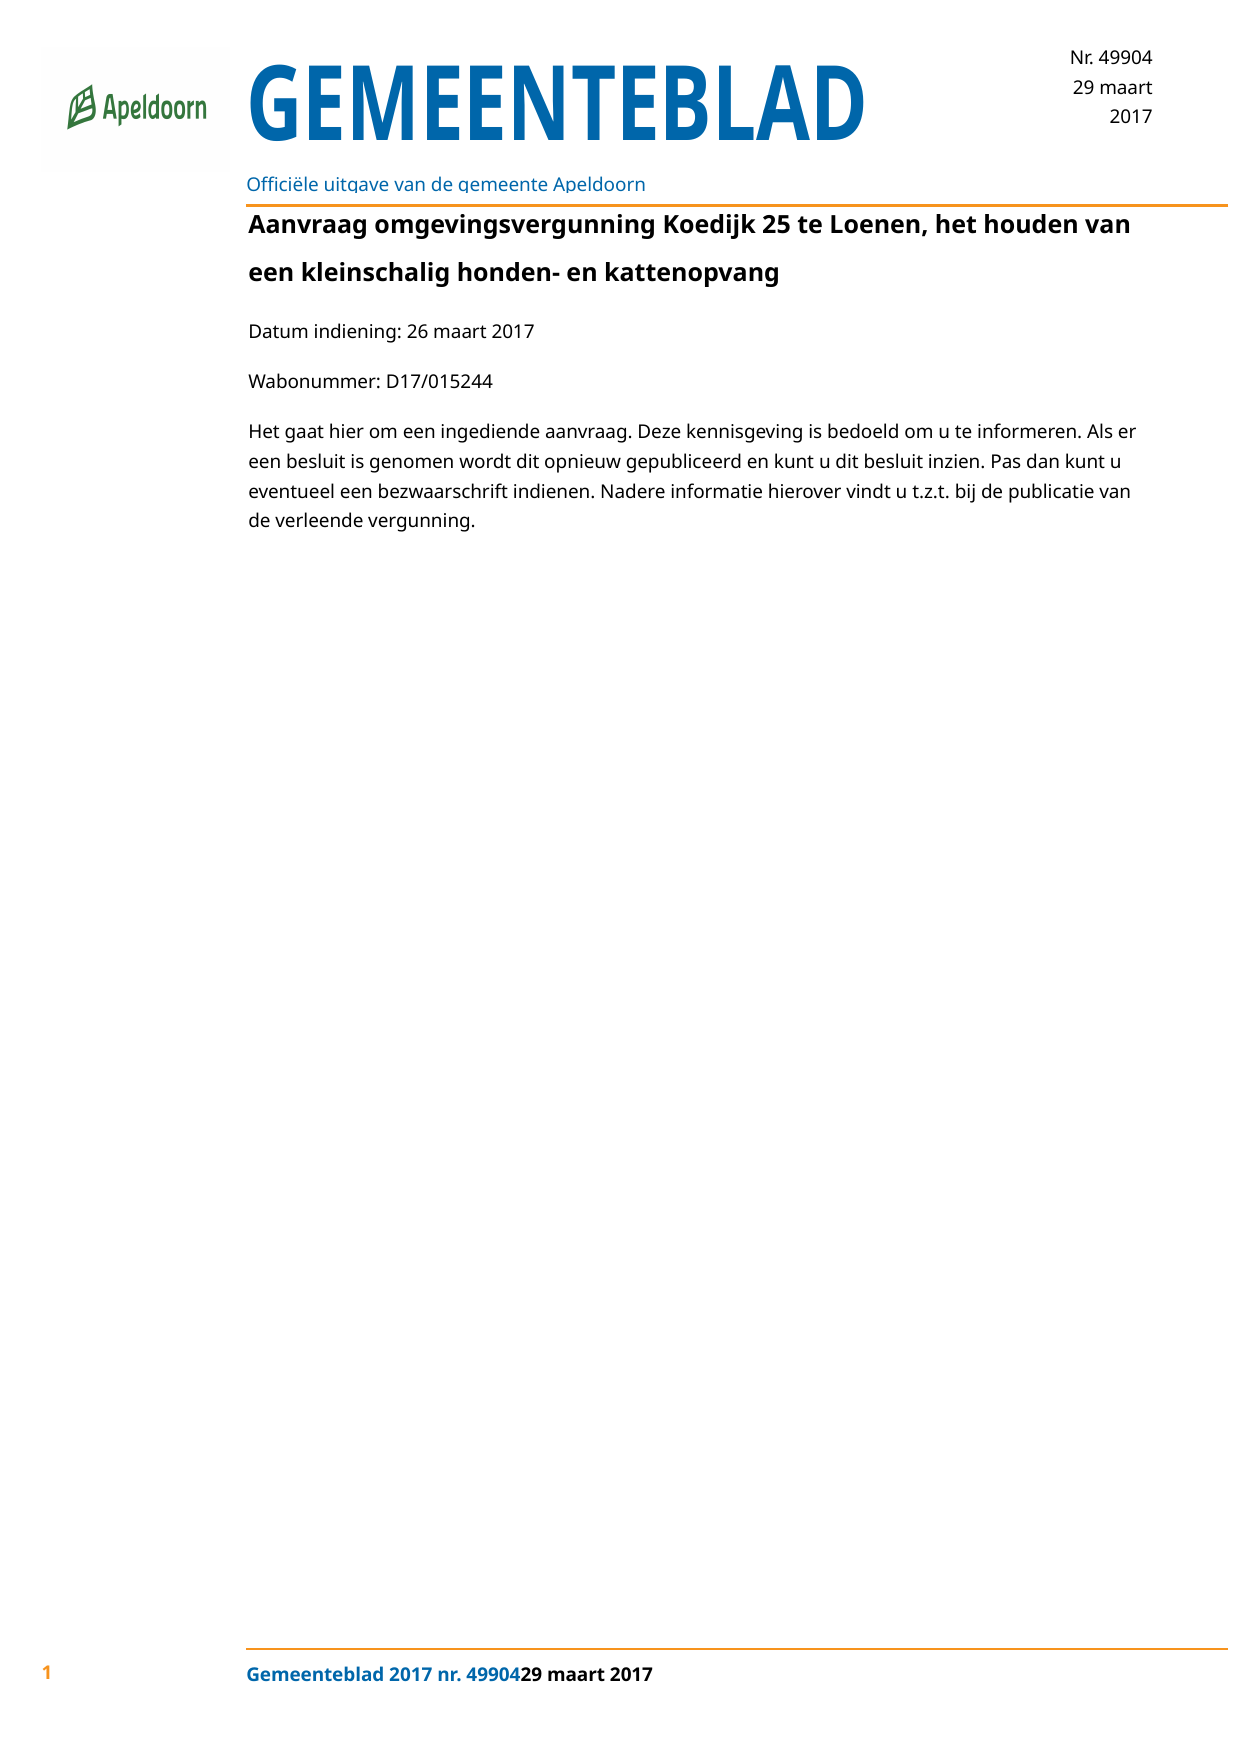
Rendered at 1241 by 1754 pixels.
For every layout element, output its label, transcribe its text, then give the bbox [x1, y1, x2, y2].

text Het gaat hier om een ingediende aanvraag. Deze kennisgeving is bedoeld om u te informeren. Als er een besluit is genomen wordt dit opnieuw gepubliceerd en kunt u dit besluit inzien. Pas dan kunt u eventueel een bezwaarschrift indienen. Nadere informatie hierover vindt u t.z.t. bij de publicatie van de verleende vergunning. [248, 419, 1152, 533]
text Datum indiening: 26 maart 2017 [248, 318, 1152, 344]
text Wabonummer: D17/015244 [248, 368, 1152, 394]
text Aanvraag omgevingsvergunning Koedijk 25 te Loenen, het houden van een kleinschalig honden- en kattenopvang [248, 207, 1152, 288]
picture [41, 47, 231, 172]
